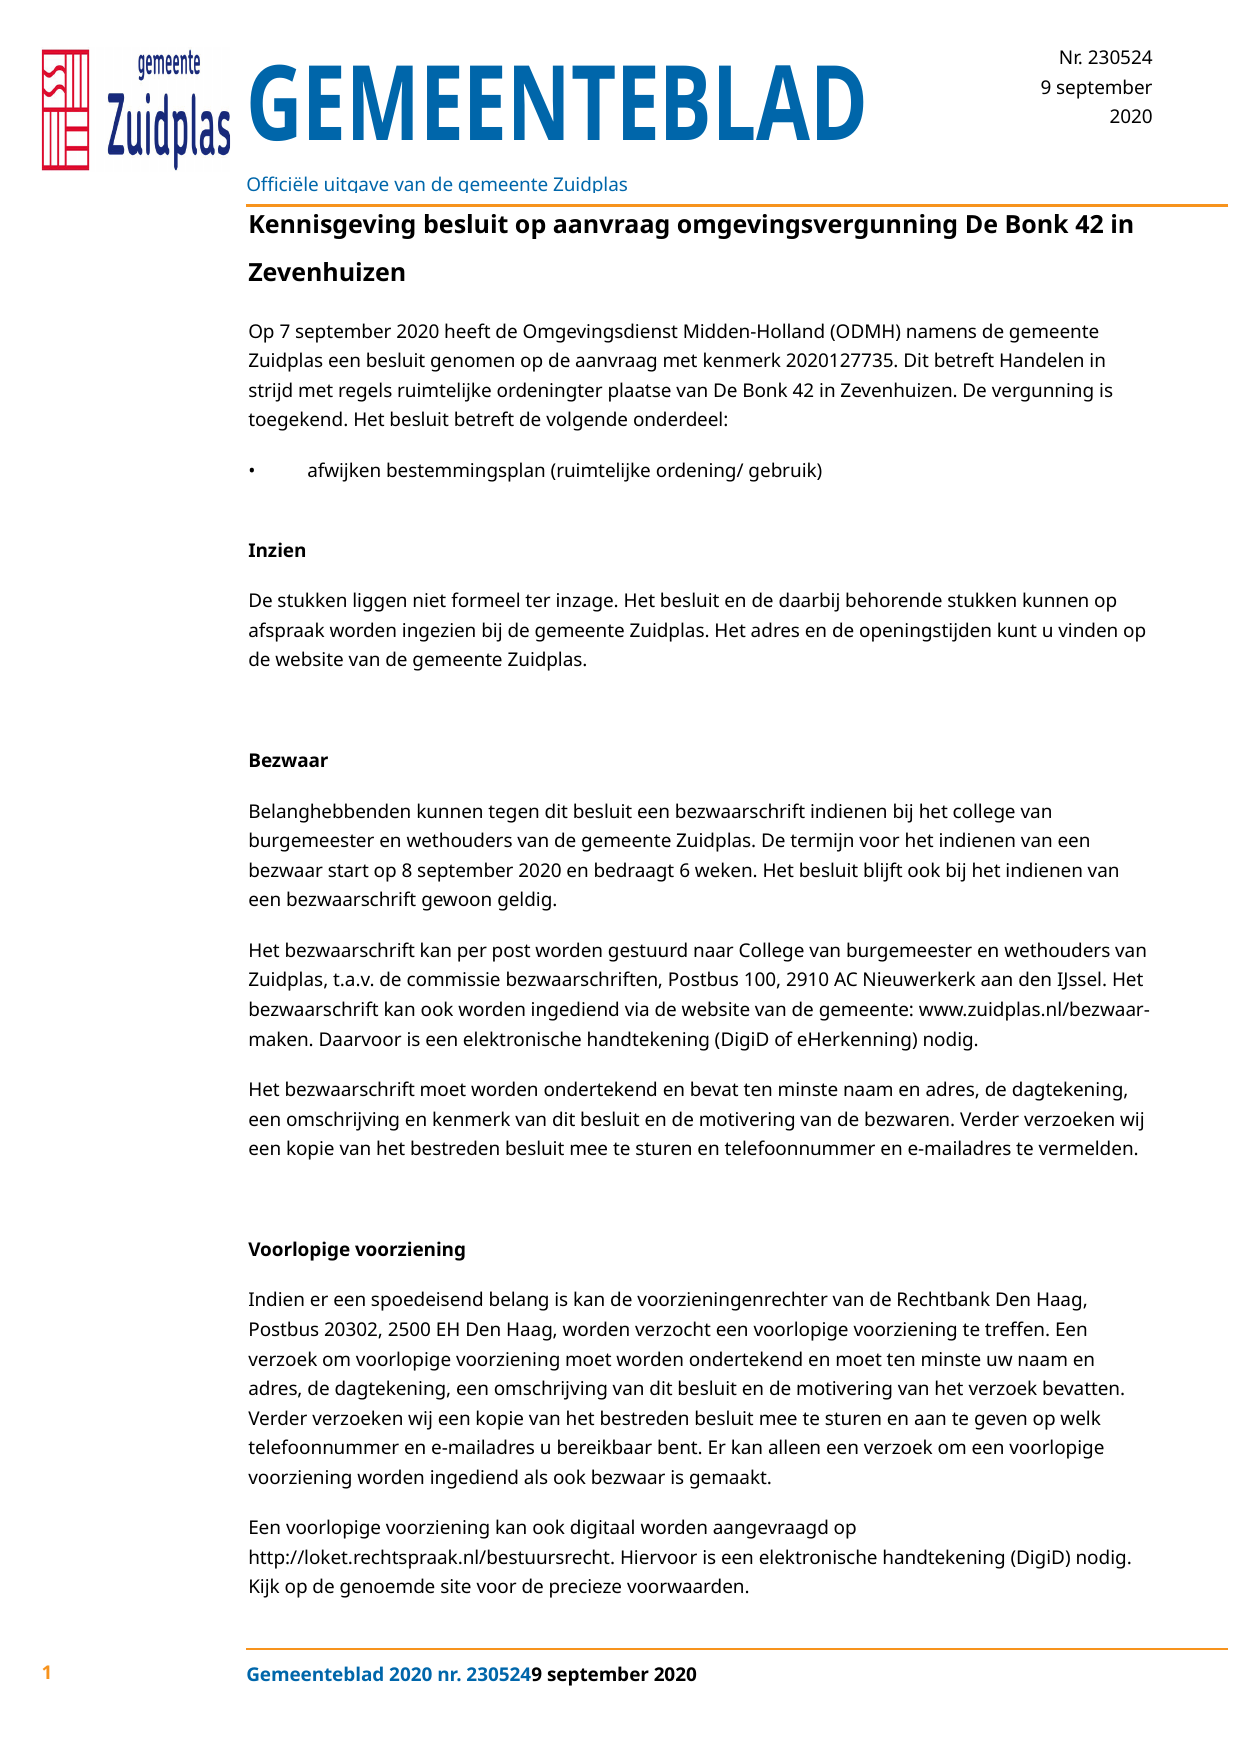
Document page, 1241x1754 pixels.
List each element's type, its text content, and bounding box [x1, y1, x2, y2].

text De stukken liggen niet formeel ter inzage. Het besluit en de daarbij behorende stukken kunnen op afspraak worden ingezien bij de gemeente Zuidplas. Het adres en de openingstijden kunt u vinden op de website van de gemeente Zuidplas. [248, 587, 1152, 672]
text Het bezwaarschrift kan per post worden gestuurd naar College van burgemeester en wethouders van Zuidplas, t.a.v. de commissie bezwaarschriften, Postbus 100, 2910 AC Nieuwerkerk aan den IJssel. Het bezwaarschrift kan ook worden ingediend via de website van de gemeente: www.zuidplas.nl/bezwaar-maken. Daarvoor is een elektronische handtekening (DigiD of eHerkenning) nodig. [248, 937, 1152, 1052]
text Bezwaar [248, 747, 1152, 773]
text Op 7 september 2020 heeft de Omgevingsdienst Midden-Holland (ODMH) namens de gemeente Zuidplas een besluit genomen op de aanvraag met kenmerk 2020127735. Dit betreft Handelen in strijd met regels ruimtelijke ordeningter plaatse van De Bonk 42 in Zevenhuizen. De vergunning is toegekend. Het besluit betreft de volgende onderdeel: [248, 318, 1152, 432]
text Het bezwaarschrift moet worden ondertekend en bevat ten minste naam en adres, de dagtekening, een omschrijving en kenmerk van dit besluit en de motivering van de bezwaren. Verder verzoeken wij een kopie van het bestreden besluit mee te sturen en telefoonnummer en e-mailadres te vermelden. [248, 1076, 1152, 1161]
picture [41, 47, 231, 172]
list afwijken bestemmingsplan (ruimtelijke ordening/ gebruik) [248, 457, 1152, 483]
text Kennisgeving besluit op aanvraag omgevingsvergunning De Bonk 42 in Zevenhuizen [248, 207, 1152, 288]
text Inzien [248, 537, 1152, 563]
text Indien er een spoedeisend belang is kan de voorzieningenrechter van de Rechtbank Den Haag, Postbus 20302, 2500 EH Den Haag, worden verzocht een voorlopige voorziening te treffen. Een verzoek om voorlopige voorziening moet worden ondertekend en moet ten minste uw naam en adres, de dagtekening, een omschrijving van dit besluit en de motivering van het verzoek bevatten. Verder verzoeken wij een kopie van het bestreden besluit mee te sturen en aan te geven op welk telefoonnummer en e-mailadres u bereikbaar bent. Er kan alleen een verzoek om een voorlopige voorziening worden ingediend als ook bezwaar is gemaakt. [248, 1287, 1152, 1490]
text Belanghebbenden kunnen tegen dit besluit een bezwaarschrift indienen bij het college van burgemeester en wethouders van de gemeente Zuidplas. De termijn voor het indienen van een bezwaar start op 8 september 2020 en bedraagt 6 weken. Het besluit blijft ook bij het indienen van een bezwaarschrift gewoon geldig. [248, 798, 1152, 912]
text Een voorlopige voorziening kan ook digitaal worden aangevraagd op http://loket.rechtspraak.nl/bestuursrecht. Hiervoor is een elektronische handtekening (DigiD) nodig. Kijk op de genoemde site voor de precieze voorwaarden. [248, 1514, 1152, 1599]
text Voorlopige voorziening [248, 1236, 1152, 1262]
